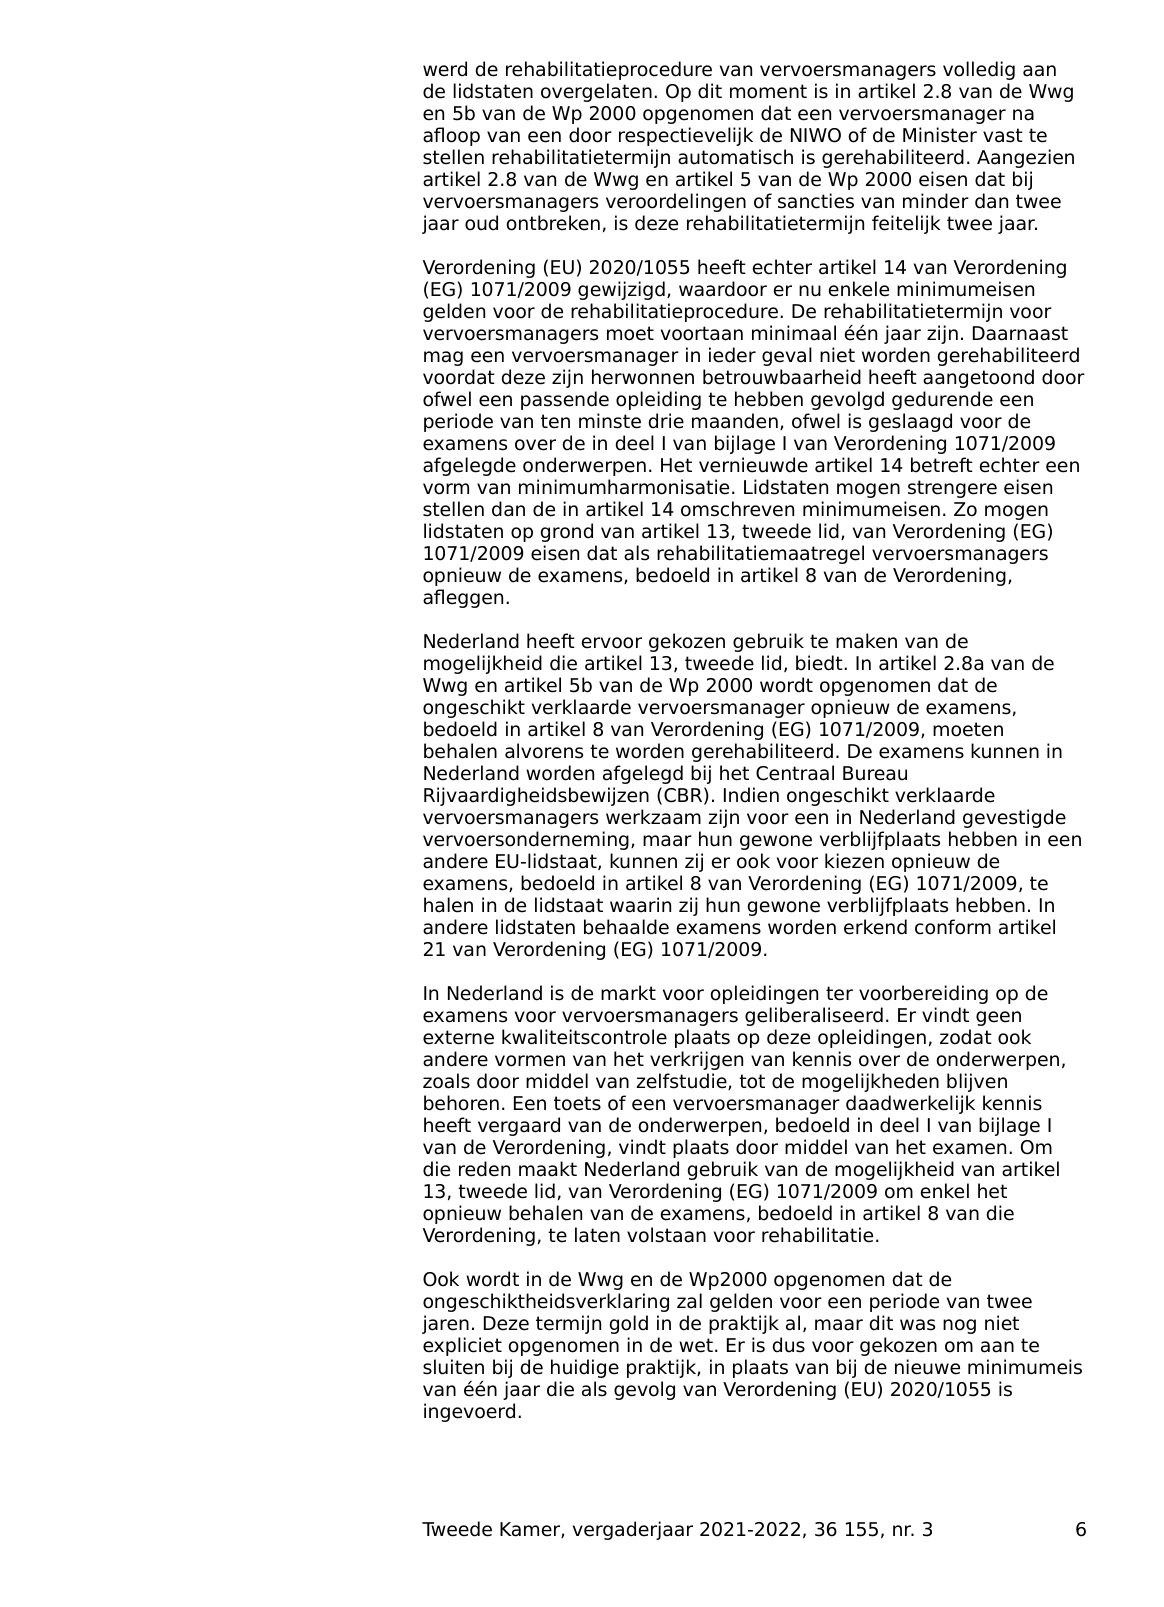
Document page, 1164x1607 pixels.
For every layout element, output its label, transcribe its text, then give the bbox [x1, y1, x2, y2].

text In Nederland is de markt voor opleidingen ter voorbereiding op de examens voor vervoersmanagers geliberaliseerd. Er vindt geen externe kwaliteitscontrole plaats op deze opleidingen, zodat ook andere vormen van het verkrijgen van kennis over de onderwerpen, zoals door middel van zelfstudie, tot de mogelijkheden blijven behoren. Een toets of een vervoersmanager daadwerkelijk kennis heeft vergaard van de onderwerpen, bedoeld in deel I van bijlage I van de Verordening, vindt plaats door middel van het examen. Om die reden maakt Nederland gebruik van de mogelijkheid van artikel 13, tweede lid, van Verordening (EG) 1071/2009 om enkel het opnieuw behalen van de examens, bedoeld in artikel 8 van die Verordening, te laten volstaan voor rehabilitatie. [422, 983, 1087, 1247]
text Verordening (EU) 2020/1055 heeft echter artikel 14 van Verordening (EG) 1071/2009 gewijzigd, waardoor er nu enkele minimumeisen gelden voor de rehabilitatieprocedure. De rehabilitatietermijn voor vervoersmanagers moet voortaan minimaal één jaar zijn. Daarnaast mag een vervoersmanager in ieder geval niet worden gerehabiliteerd voordat deze zijn herwonnen betrouwbaarheid heeft aangetoond door ofwel een passende opleiding te hebben gevolgd gedurende een periode van ten minste drie maanden, ofwel is geslaagd voor de examens over de in deel I van bijlage I van Verordening 1071/2009 afgelegde onderwerpen. Het vernieuwde artikel 14 betreft echter een vorm van minimumharmonisatie. Lidstaten mogen strengere eisen stellen dan de in artikel 14 omschreven minimumeisen. Zo mogen lidstaten op grond van artikel 13, tweede lid, van Verordening (EG) 1071/2009 eisen dat als rehabilitatiemaatregel vervoersmanagers opnieuw de examens, bedoeld in artikel 8 van de Verordening, afleggen. [422, 257, 1087, 609]
text Ook wordt in de Wwg en de Wp2000 opgenomen dat de ongeschiktheidsverklaring zal gelden voor een periode van twee jaren. Deze termijn gold in de praktijk al, maar dit was nog niet expliciet opgenomen in de wet. Er is dus voor gekozen om aan te sluiten bij de huidige praktijk, in plaats van bij de nieuwe minimumeis van één jaar die als gevolg van Verordening (EU) 2020/1055 is ingevoerd. [422, 1269, 1087, 1423]
text werd de rehabilitatieprocedure van vervoersmanagers volledig aan de lidstaten overgelaten. Op dit moment is in artikel 2.8 van de Wwg en 5b van de Wp 2000 opgenomen dat een vervoersmanager na afloop van een door respectievelijk de NIWO of de Minister vast te stellen rehabilitatietermijn automatisch is gerehabiliteerd. Aangezien artikel 2.8 van de Wwg en artikel 5 van de Wp 2000 eisen dat bij vervoersmanagers veroordelingen of sancties van minder dan twee jaar oud ontbreken, is deze rehabilitatietermijn feitelijk twee jaar. [422, 59, 1087, 235]
text Nederland heeft ervoor gekozen gebruik te maken van de mogelijkheid die artikel 13, tweede lid, biedt. In artikel 2.8a van de Wwg en artikel 5b van de Wp 2000 wordt opgenomen dat de ongeschikt verklaarde vervoersmanager opnieuw de examens, bedoeld in artikel 8 van Verordening (EG) 1071/2009, moeten behalen alvorens te worden gerehabiliteerd. De examens kunnen in Nederland worden afgelegd bij het Centraal Bureau Rijvaardigheidsbewijzen (CBR). Indien ongeschikt verklaarde vervoersmanagers werkzaam zijn voor een in Nederland gevestigde vervoersonderneming, maar hun gewone verblijfplaats hebben in een andere EU-lidstaat, kunnen zij er ook voor kiezen opnieuw de examens, bedoeld in artikel 8 van Verordening (EG) 1071/2009, te halen in de lidstaat waarin zij hun gewone verblijfplaats hebben. In andere lidstaten behaalde examens worden erkend conform artikel 21 van Verordening (EG) 1071/2009. [422, 631, 1087, 961]
